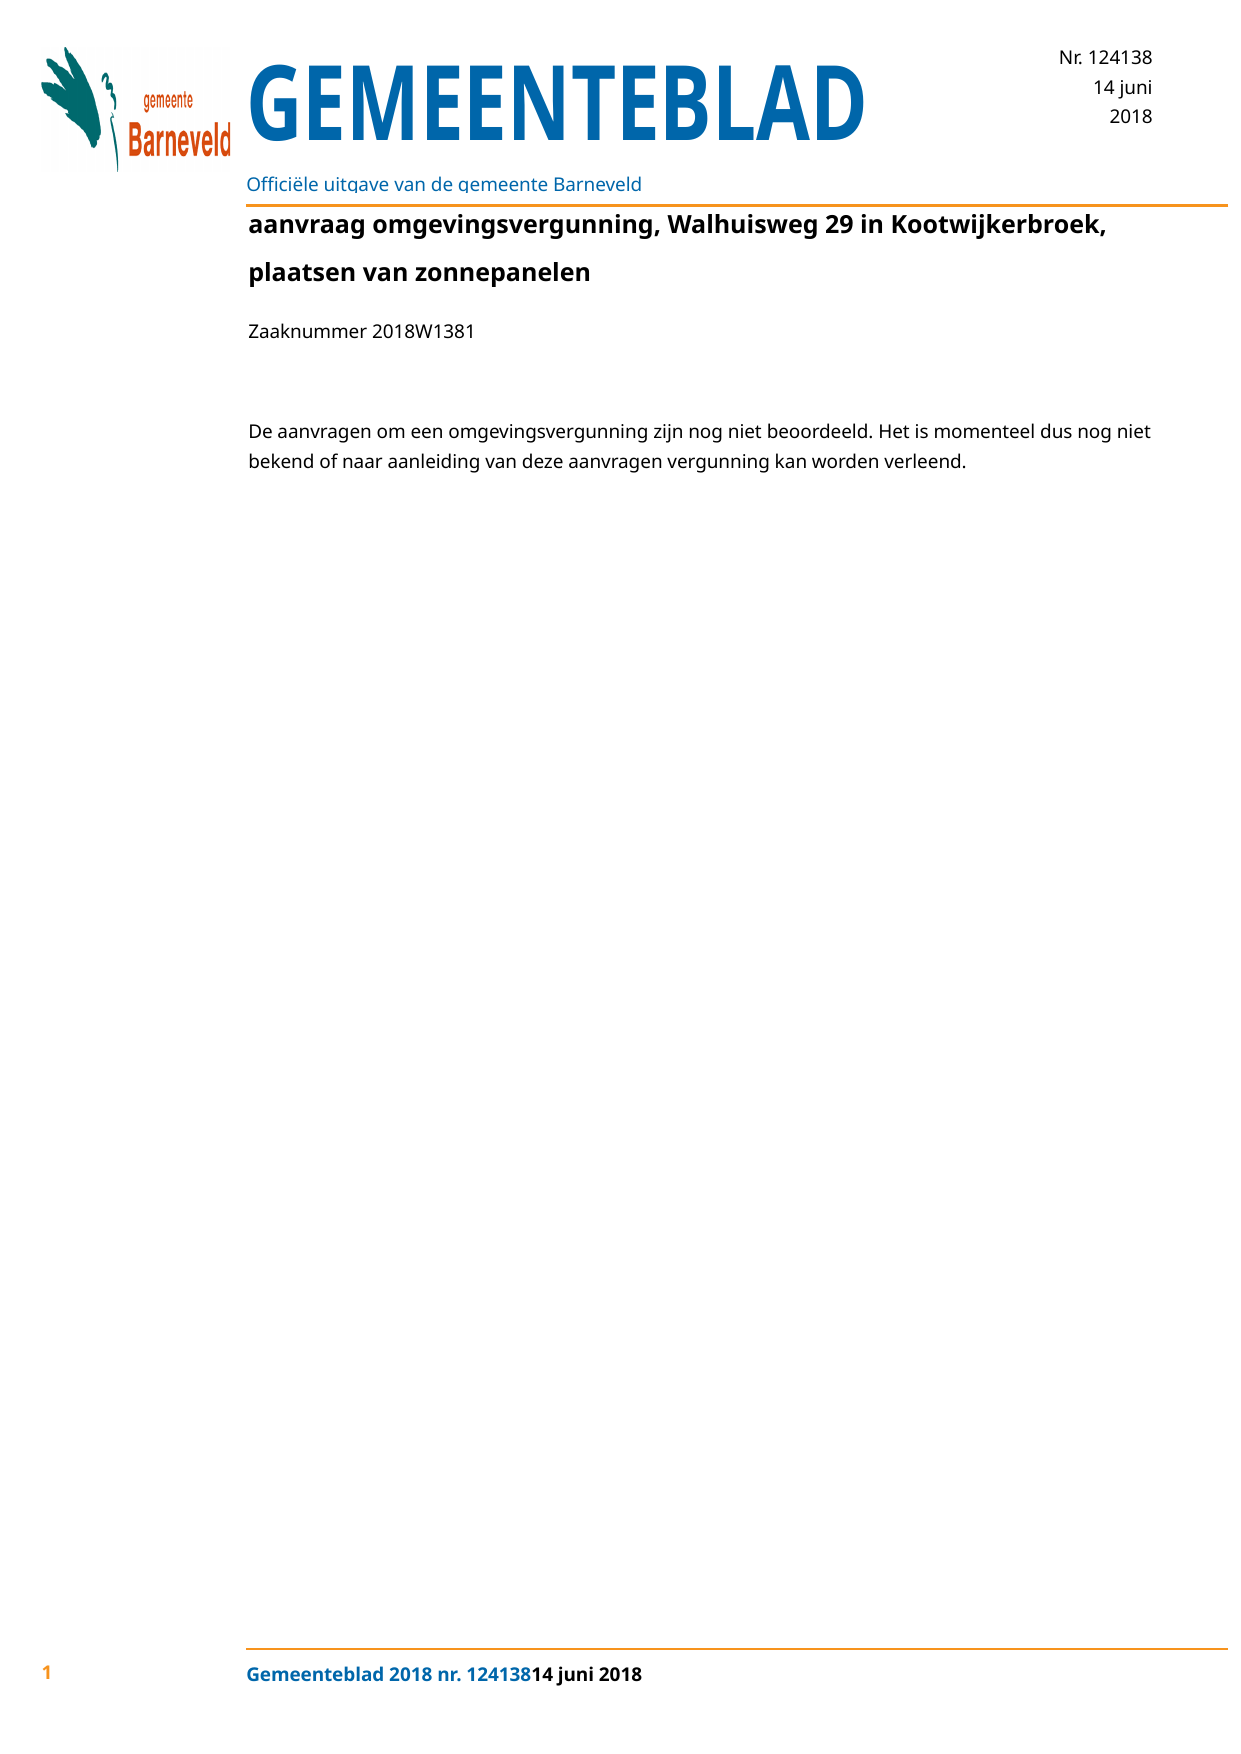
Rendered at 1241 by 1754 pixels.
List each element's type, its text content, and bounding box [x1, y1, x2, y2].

text De aanvragen om een omgevingsvergunning zijn nog niet beoordeeld. Het is momenteel dus nog niet bekend of naar aanleiding van deze aanvragen vergunning kan worden verleend. [248, 419, 1152, 474]
picture [41, 47, 231, 172]
text Zaaknummer 2018W1381 [248, 318, 1152, 344]
text aanvraag omgevingsvergunning, Walhuisweg 29 in Kootwijkerbroek, plaatsen van zonnepanelen [248, 207, 1152, 288]
